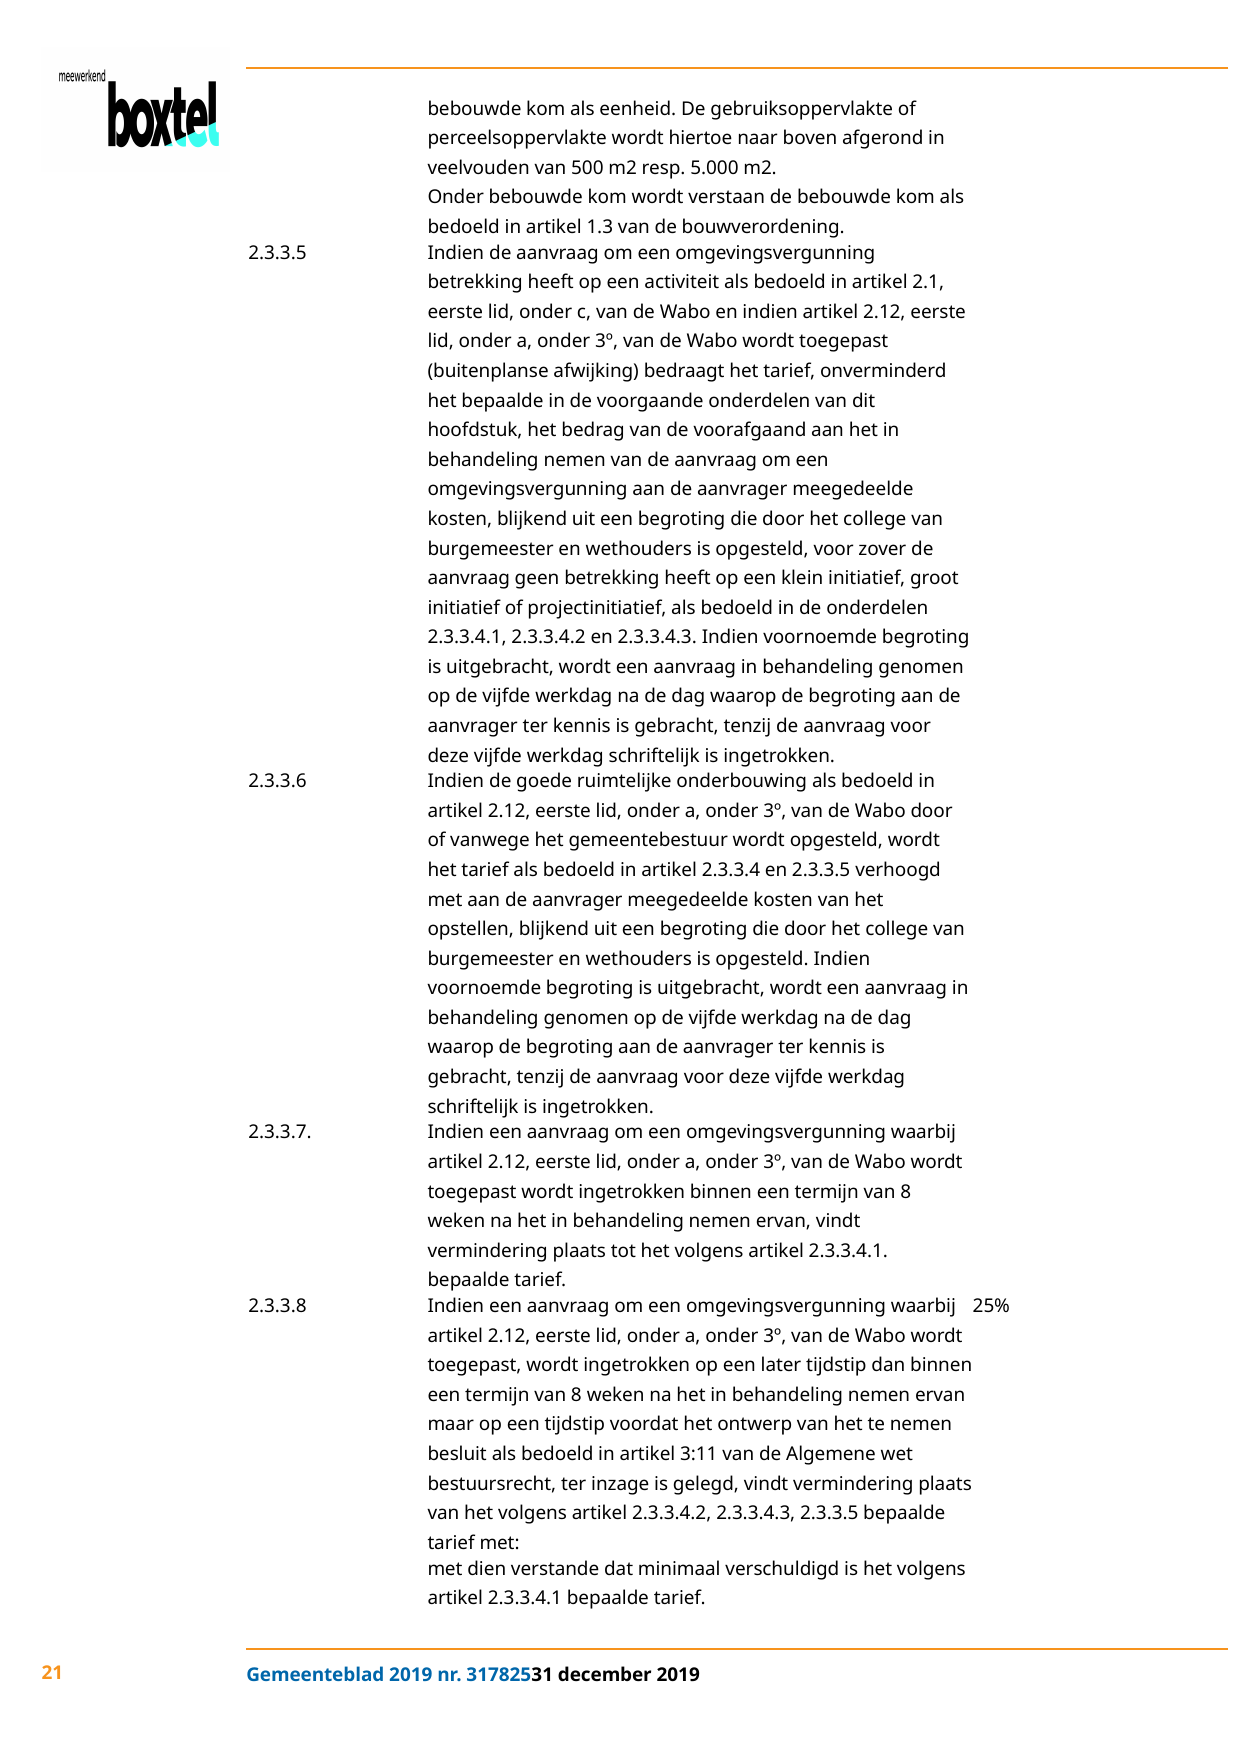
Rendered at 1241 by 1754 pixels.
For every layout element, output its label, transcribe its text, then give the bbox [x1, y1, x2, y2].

table_cell Indien een aanvraag om een omgevingsvergunning waarbij artikel 2.12, eerste lid, onder a, onder 3º, van de Wabo wordt toegepast wordt ingetrokken binnen een termijn van 8 weken na het in behandeling nemen ervan, vindt vermindering plaats tot het volgens artikel 2.3.3.4.1. bepaalde tarief. [427, 1119, 972, 1292]
table_cell met dien verstande dat minimaal verschuldigd is het volgens artikel 2.3.3.4.1 bepaalde tarief. [427, 1555, 972, 1610]
table_cell [973, 1555, 1152, 1610]
table_cell [973, 239, 1152, 767]
table_cell 2.3.3.6 [248, 768, 427, 1119]
table_cell [248, 1555, 427, 1610]
table_cell Indien een aanvraag om een omgevingsvergunning waarbij artikel 2.12, eerste lid, onder a, onder 3º, van de Wabo wordt toegepast, wordt ingetrokken op een later tijdstip dan binnen een termijn van 8 weken na het in behandeling nemen ervan maar op een tijdstip voordat het ontwerp van het te nemen besluit als bedoeld in artikel 3:11 van de Algemene wet bestuursrecht, ter inzage is gelegd, vindt vermindering plaats van het volgens artikel 2.3.3.4.2, 2.3.3.4.3, 2.3.3.5 bepaalde tarief met: [427, 1292, 972, 1555]
picture [41, 47, 231, 172]
table_cell bebouwde kom als eenheid. De gebruiksoppervlakte of perceelsoppervlakte wordt hiertoe naar boven afgerond in veelvouden van 500 m2 resp. 5.000 m2. Onder bebouwde kom wordt verstaan de bebouwde kom als bedoeld in artikel 1.3 van de bouwverordening. [427, 95, 972, 239]
table_cell Indien de aanvraag om een omgevingsvergunning betrekking heeft op een activiteit als bedoeld in artikel 2.1, eerste lid, onder c, van de Wabo en indien artikel 2.12, eerste lid, onder a, onder 3º, van de Wabo wordt toegepast (buitenplanse afwijking) bedraagt het tarief, onverminderd het bepaalde in de voorgaande onderdelen van dit hoofdstuk, het bedrag van de voorafgaand aan het in behandeling nemen van de aanvraag om een omgevingsvergunning aan de aanvrager meegedeelde kosten, blijkend uit een begroting die door het college van burgemeester en wethouders is opgesteld, voor zover de aanvraag geen betrekking heeft op een klein initiatief, groot initiatief of projectinitiatief, als bedoeld in de onderdelen 2.3.3.4.1, 2.3.3.4.2 en 2.3.3.4.3. Indien voornoemde begroting is uitgebracht, wordt een aanvraag in behandeling genomen op de vijfde werkdag na de dag waarop de begroting aan de aanvrager ter kennis is gebracht, tenzij de aanvraag voor deze vijfde werkdag schriftelijk is ingetrokken. [427, 239, 972, 767]
table_cell 2.3.3.8 [248, 1292, 427, 1555]
table_cell [973, 1119, 1152, 1292]
table_cell 25% [973, 1292, 1152, 1555]
table_cell 2.3.3.5 [248, 239, 427, 767]
table_cell Indien de goede ruimtelijke onderbouwing als bedoeld in artikel 2.12, eerste lid, onder a, onder 3º, van de Wabo door of vanwege het gemeentebestuur wordt opgesteld, wordt het tarief als bedoeld in artikel 2.3.3.4 en 2.3.3.5 verhoogd met aan de aanvrager meegedeelde kosten van het opstellen, blijkend uit een begroting die door het college van burgemeester en wethouders is opgesteld. Indien voornoemde begroting is uitgebracht, wordt een aanvraag in behandeling genomen op de vijfde werkdag na de dag waarop de begroting aan de aanvrager ter kennis is gebracht, tenzij de aanvraag voor deze vijfde werkdag schriftelijk is ingetrokken. [427, 768, 972, 1119]
table_cell [248, 95, 427, 239]
table_cell [973, 95, 1152, 239]
table_cell 2.3.3.7. [248, 1119, 427, 1292]
table_cell [973, 768, 1152, 1119]
